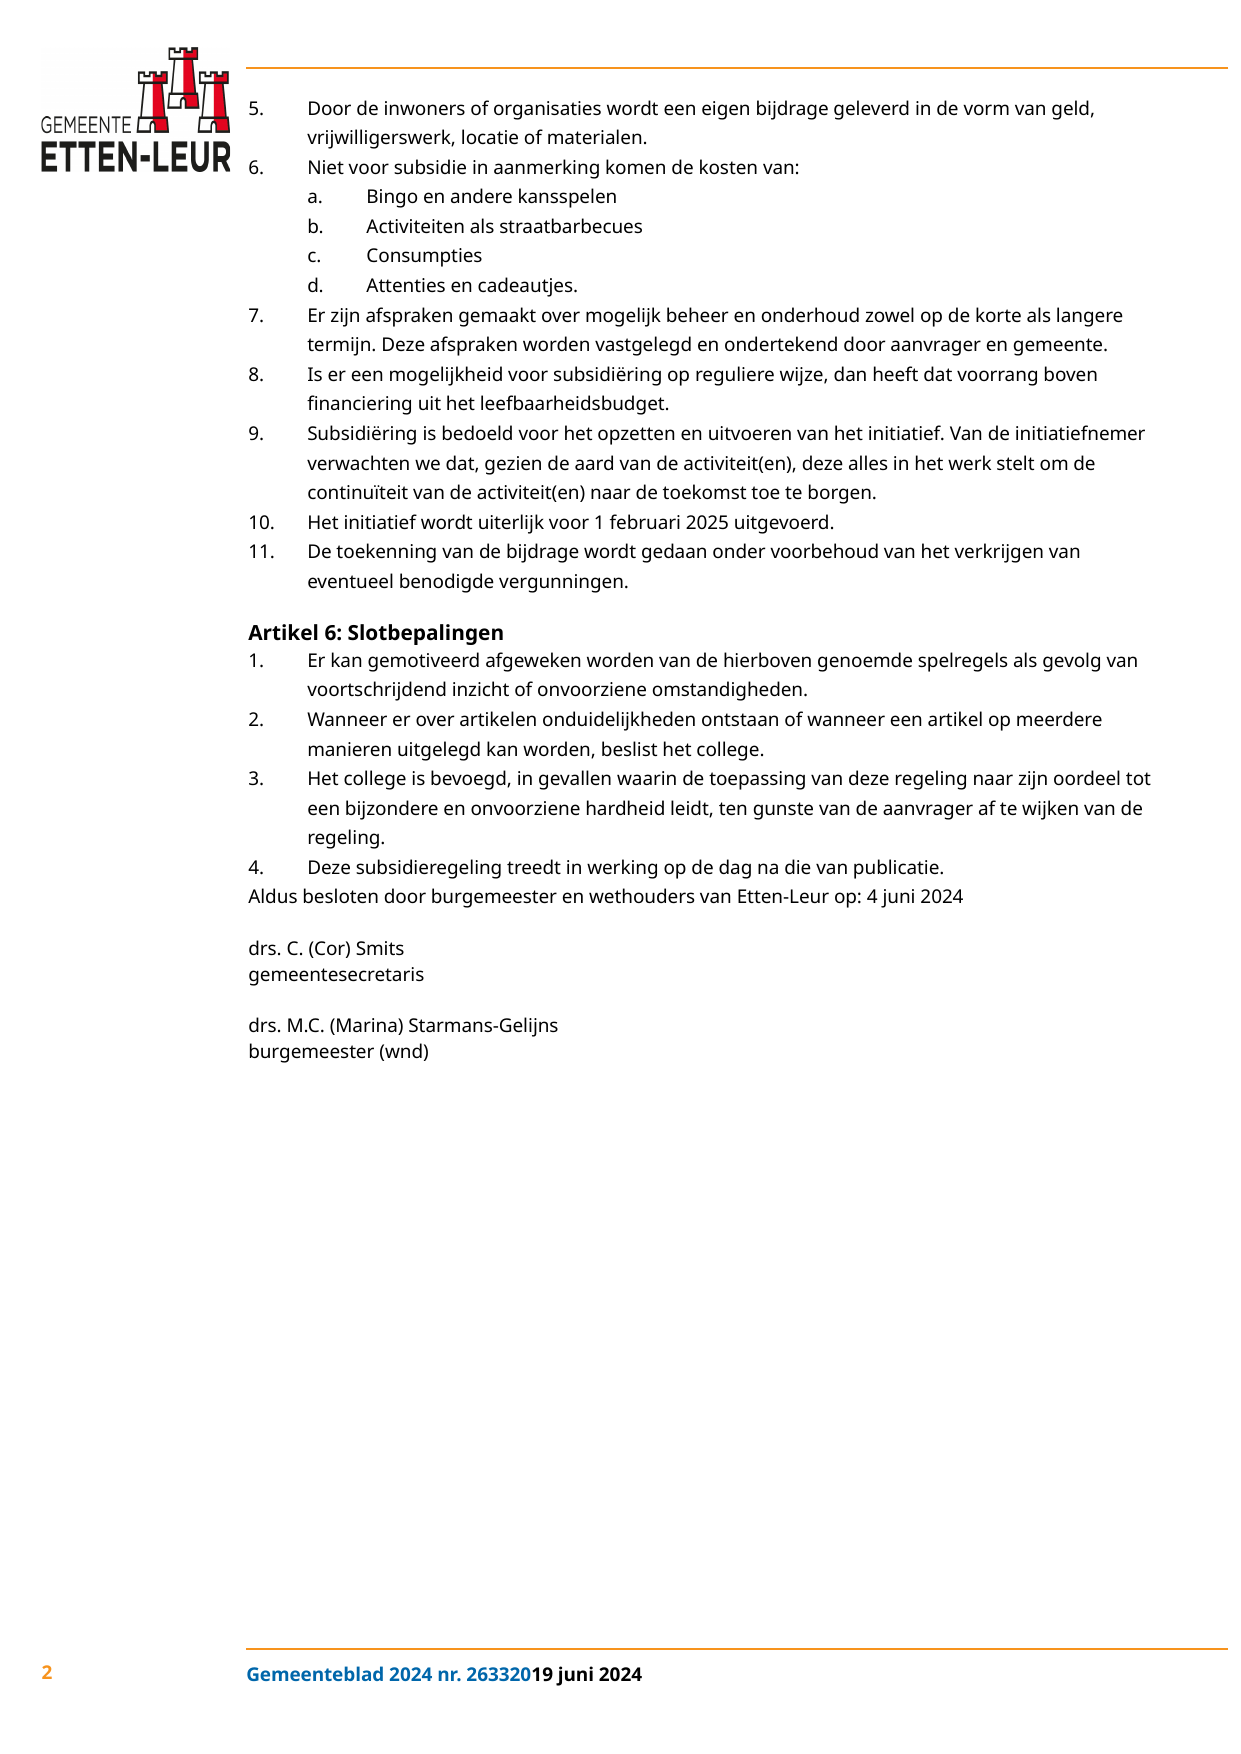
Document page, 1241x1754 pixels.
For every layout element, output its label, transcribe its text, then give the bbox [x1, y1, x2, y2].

list De toekenning van de bijdrage wordt gedaan onder voorbehoud van het verkrijgen van eventueel benodigde vergunningen. [248, 538, 1152, 594]
list Attenties en cadeautjes. [307, 272, 1152, 298]
list Activiteiten als straatbarbecues [307, 213, 1152, 239]
list Niet voor subsidie in aanmerking komen de kosten van: [248, 154, 1152, 180]
list Door de inwoners of organisaties wordt een eigen bijdrage geleverd in de vorm van geld, vrijwilligerswerk, locatie of materialen. [248, 95, 1152, 150]
list Het initiatief wordt uiterlijk voor 1 februari 2025 uitgevoerd. [248, 509, 1152, 535]
list Deze subsidieregeling treedt in werking op de dag na die van publicatie. [248, 854, 1152, 880]
text burgemeester (wnd) [248, 1038, 1152, 1064]
text Aldus besloten door burgemeester en wethouders van Etten-Leur op: 4 juni 2024 [248, 884, 1152, 909]
list Consumpties [307, 243, 1152, 268]
list Subsidiëring is bedoeld voor het opzetten en uitvoeren van het initiatief. Van de initiatiefnemer verwachten we dat, gezien de aard van de activiteit(en), deze alles in het werk stelt om de continuïteit van de activiteit(en) naar de toekomst toe te borgen. [248, 420, 1152, 505]
list Het college is bevoegd, in gevallen waarin de toepassing van deze regeling naar zijn oordeel tot een bijzondere en onvoorziene hardheid leidt, ten gunste van de aanvrager af te wijken van de regeling. [248, 765, 1152, 850]
text Artikel 6: Slotbepalingen [248, 618, 1152, 647]
list Wanneer er over artikelen onduidelijkheden ontstaan of wanneer een artikel op meerdere manieren uitgelegd kan worden, beslist het college. [248, 706, 1152, 761]
text drs. M.C. (Marina) Starmans-Gelijns [248, 1012, 1152, 1038]
text gemeentesecretaris [248, 961, 1152, 987]
list Er zijn afspraken gemaakt over mogelijk beheer en onderhoud zowel op de korte als langere termijn. Deze afspraken worden vastgelegd en ondertekend door aanvrager en gemeente. [248, 302, 1152, 357]
list Er kan gemotiveerd afgeweken worden van de hierboven genoemde spelregels als gevolg van voortschrijdend inzicht of onvoorziene omstandigheden. [248, 647, 1152, 702]
picture [41, 47, 231, 172]
list Bingo en andere kansspelen [307, 183, 1152, 209]
list Is er een mogelijkheid voor subsidiëring op reguliere wijze, dan heeft dat voorrang boven financiering uit het leefbaarheidsbudget. [248, 361, 1152, 416]
text drs. C. (Cor) Smits [248, 935, 1152, 961]
